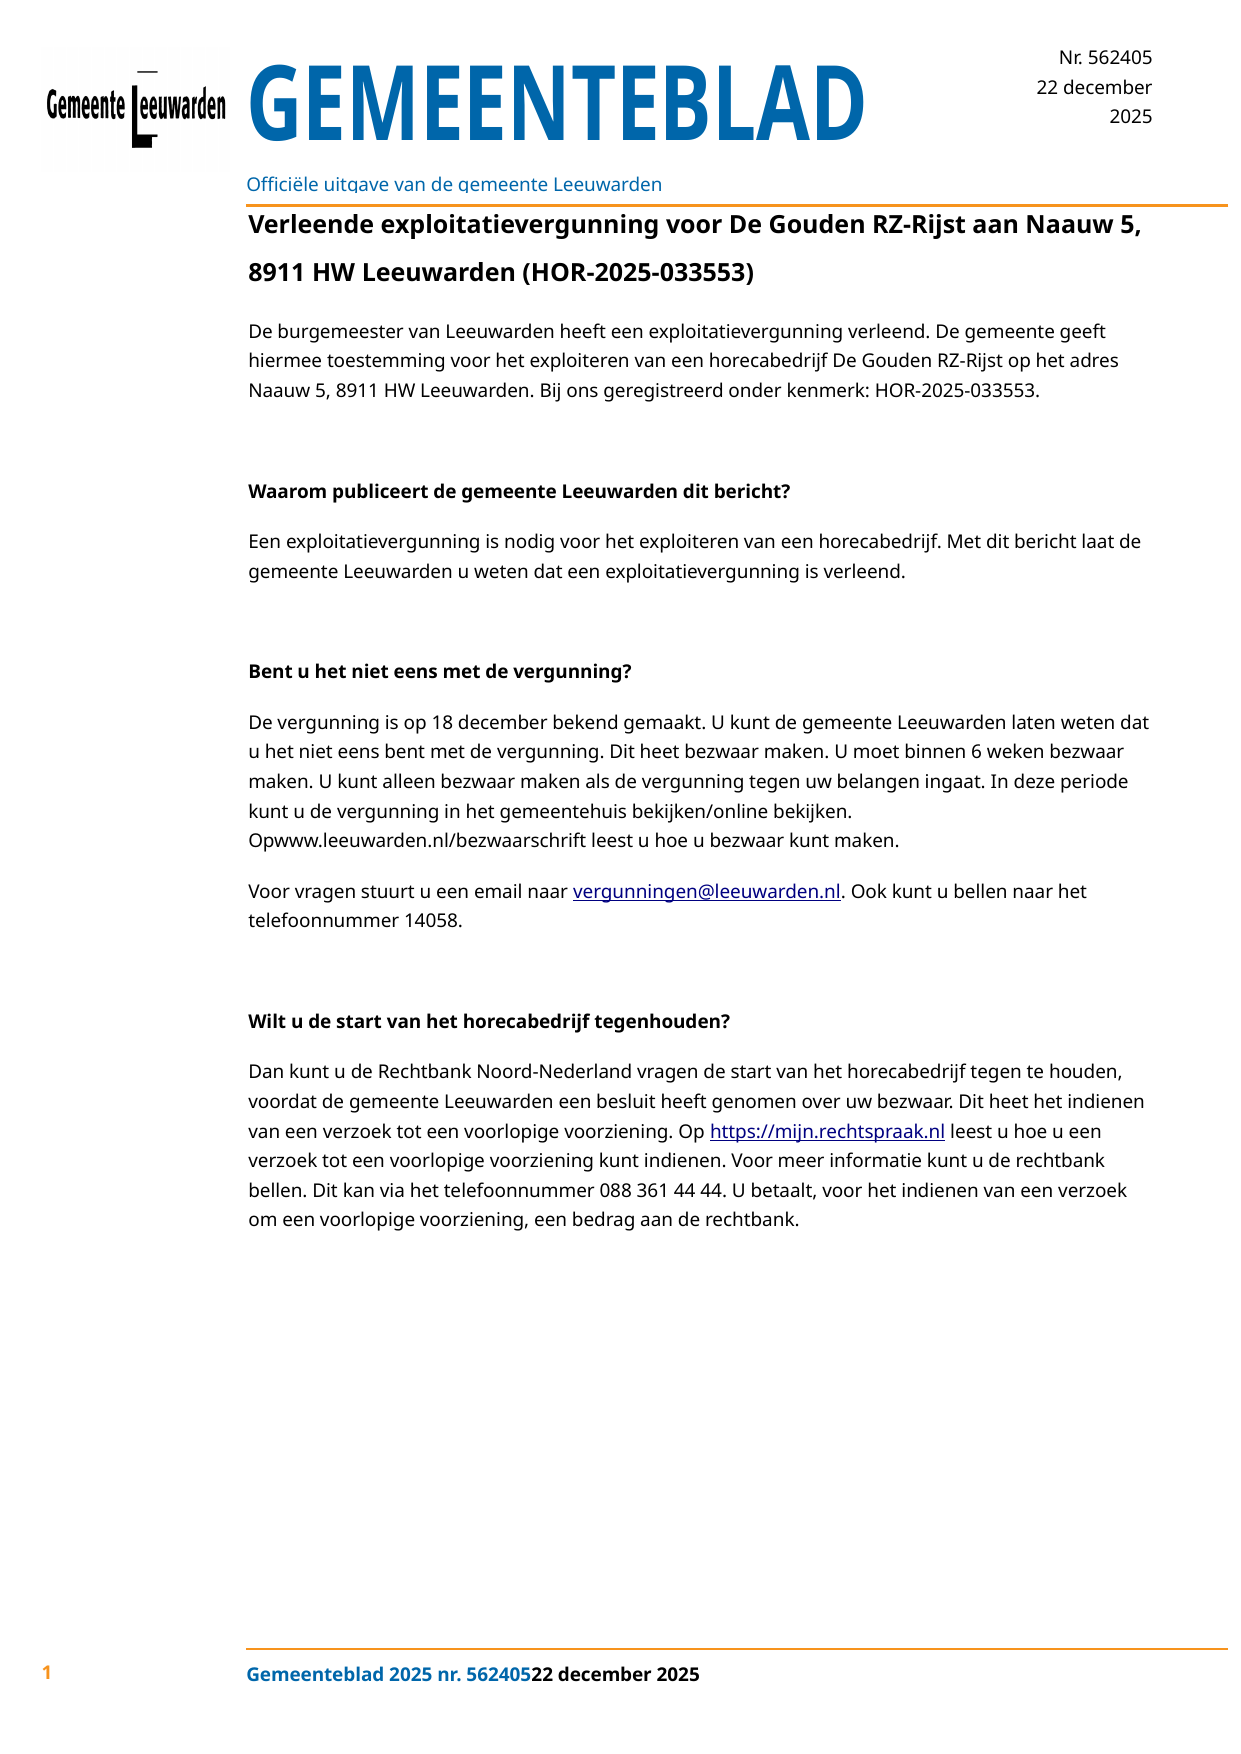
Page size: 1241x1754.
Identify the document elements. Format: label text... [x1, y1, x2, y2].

text Waarom publiceert de gemeente Leeuwarden dit bericht? [248, 478, 1152, 504]
text Een exploitatievergunning is nodig voor het exploiteren van een horecabedrijf. Met dit bericht laat de gemeente Leeuwarden u weten dat een exploitatievergunning is verleend. [248, 528, 1152, 584]
text De burgemeester van Leeuwarden heeft een exploitatievergunning verleend. De gemeente geeft hiermee toestemming voor het exploiteren van een horecabedrijf De Gouden RZ-Rijst op het adres Naauw 5, 8911 HW Leeuwarden. Bij ons geregistreerd onder kenmerk: HOR-2025-033553. [248, 318, 1152, 403]
text Wilt u de start van het horecabedrijf tegenhouden? [248, 1008, 1152, 1034]
text Bent u het niet eens met de vergunning? [248, 659, 1152, 684]
text De vergunning is op 18 december bekend gemaakt. U kunt de gemeente Leeuwarden laten weten dat u het niet eens bent met de vergunning. Dit heet bezwaar maken. U moet binnen 6 weken bezwaar maken. U kunt alleen bezwaar maken als de vergunning tegen uw belangen ingaat. In deze periode kunt u de vergunning in het gemeentehuis bekijken/online bekijken. Opwww.leeuwarden.nl/bezwaarschrift leest u hoe u bezwaar kunt maken. [248, 709, 1152, 853]
picture [41, 47, 231, 172]
text Verleende exploitatievergunning voor De Gouden RZ-Rijst aan Naauw 5, 8911 HW Leeuwarden (HOR-2025-033553) [248, 207, 1152, 288]
text Voor vragen stuurt u een email naar vergunningen@leeuwarden.nl. Ook kunt u bellen naar het telefoonnummer 14058. [248, 878, 1152, 933]
text Dan kunt u de Rechtbank Noord-Nederland vragen de start van het horecabedrijf tegen te houden, voordat de gemeente Leeuwarden een besluit heeft genomen over uw bezwaar. Dit heet het indienen van een verzoek tot een voorlopige voorziening. Op https://mijn.rechtspraak.nl leest u hoe u een verzoek tot een voorlopige voorziening kunt indienen. Voor meer informatie kunt u de rechtbank bellen. Dit kan via het telefoonnummer 088 361 44 44. U betaalt, voor het indienen van een verzoek om een voorlopige voorziening, een bedrag aan de rechtbank. [248, 1059, 1152, 1232]
